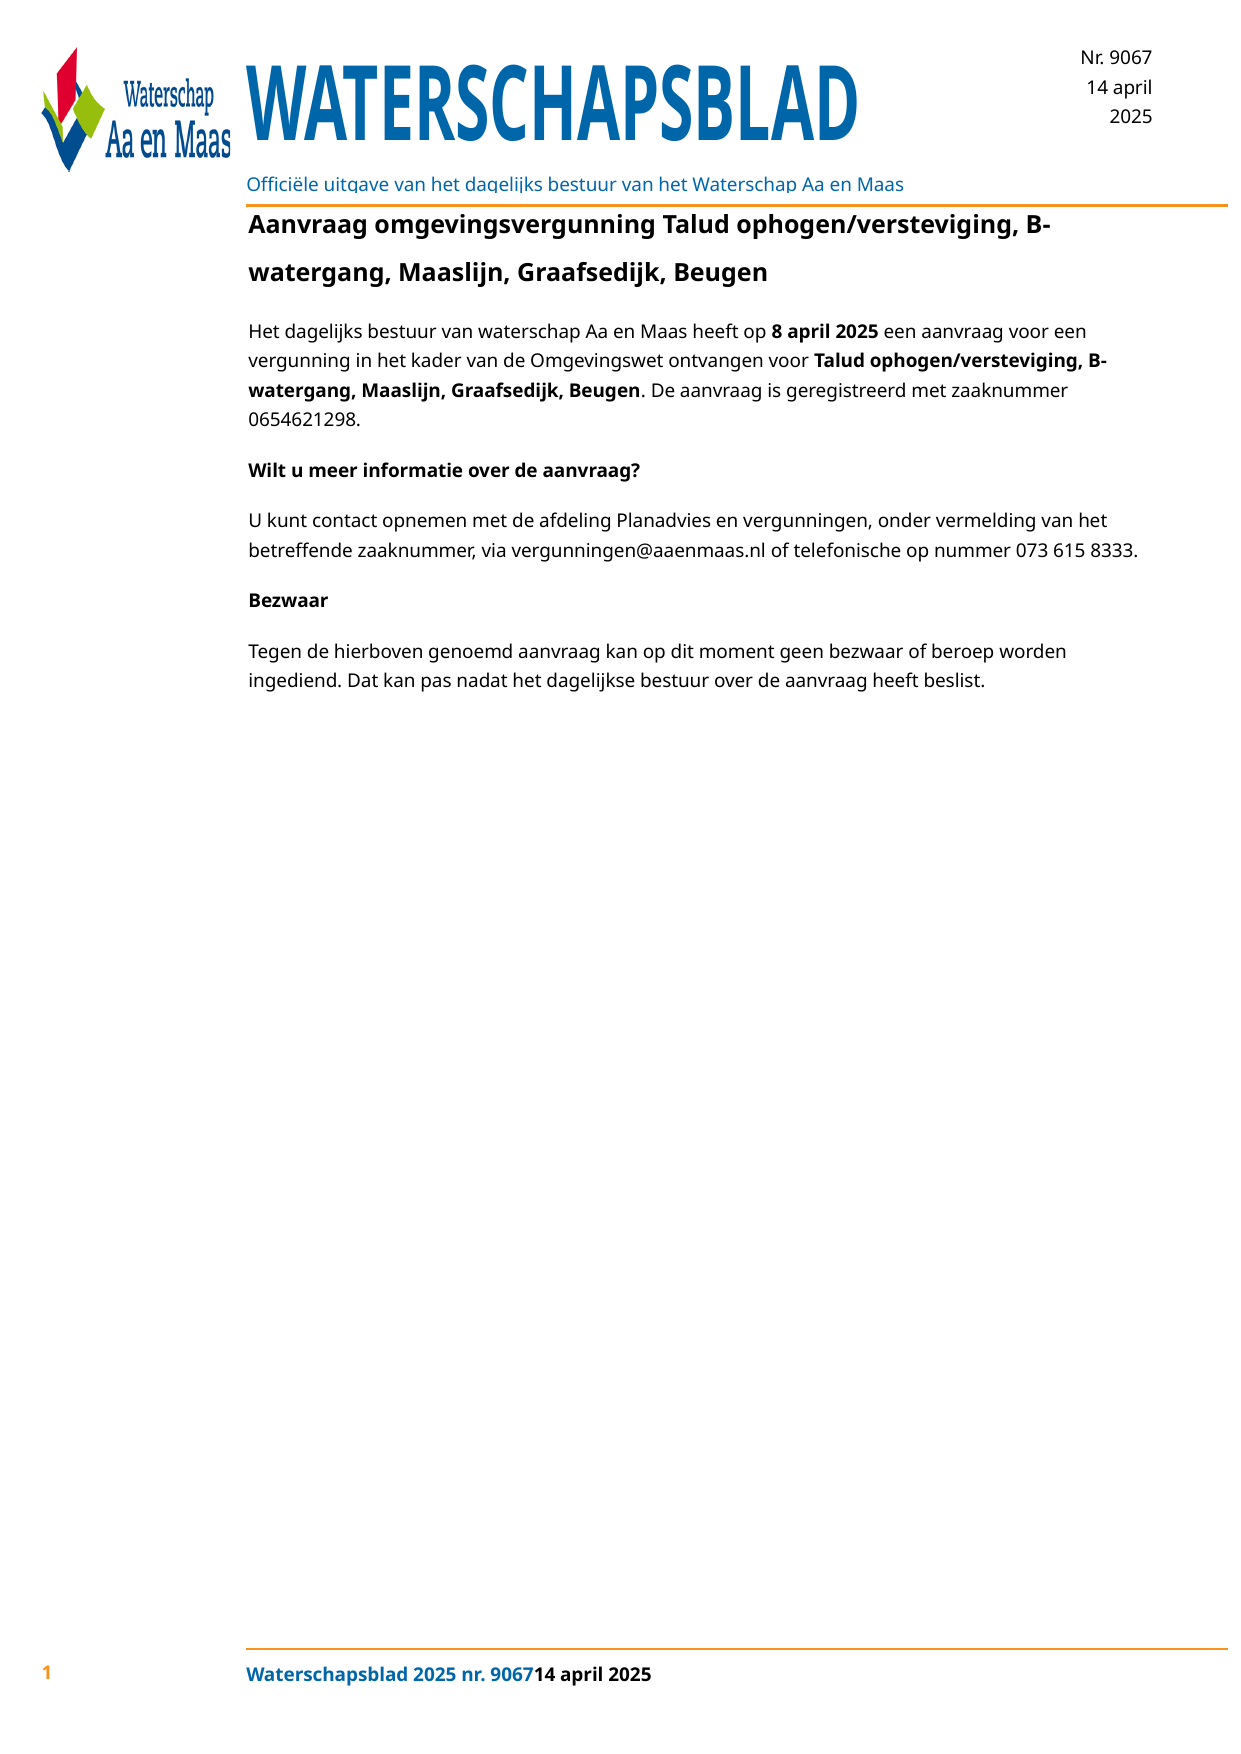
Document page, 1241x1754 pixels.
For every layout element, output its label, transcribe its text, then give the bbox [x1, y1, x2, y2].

text Bezwaar [248, 587, 1152, 613]
text Het dagelijks bestuur van waterschap Aa en Maas heeft op 8 april 2025 een aanvraag voor een vergunning in het kader van de Omgevingswet ontvangen voor Talud ophogen/versteviging, B-watergang, Maaslijn, Graafsedijk, Beugen. De aanvraag is geregistreerd met zaaknummer 0654621298. [248, 318, 1152, 432]
picture [41, 47, 231, 172]
text Aanvraag omgevingsvergunning Talud ophogen/versteviging, B-watergang, Maaslijn, Graafsedijk, Beugen [248, 207, 1152, 288]
text Wilt u meer informatie over de aanvraag? [248, 457, 1152, 483]
text U kunt contact opnemen met de afdeling Planadvies en vergunningen, onder vermelding van het betreffende zaaknummer, via vergunningen@aaenmaas.nl of telefonische op nummer 073 615 8333. [248, 507, 1152, 563]
text Tegen de hierboven genoemd aanvraag kan op dit moment geen bezwaar of beroep worden ingediend. Dat kan pas nadat het dagelijkse bestuur over de aanvraag heeft beslist. [248, 638, 1152, 693]
